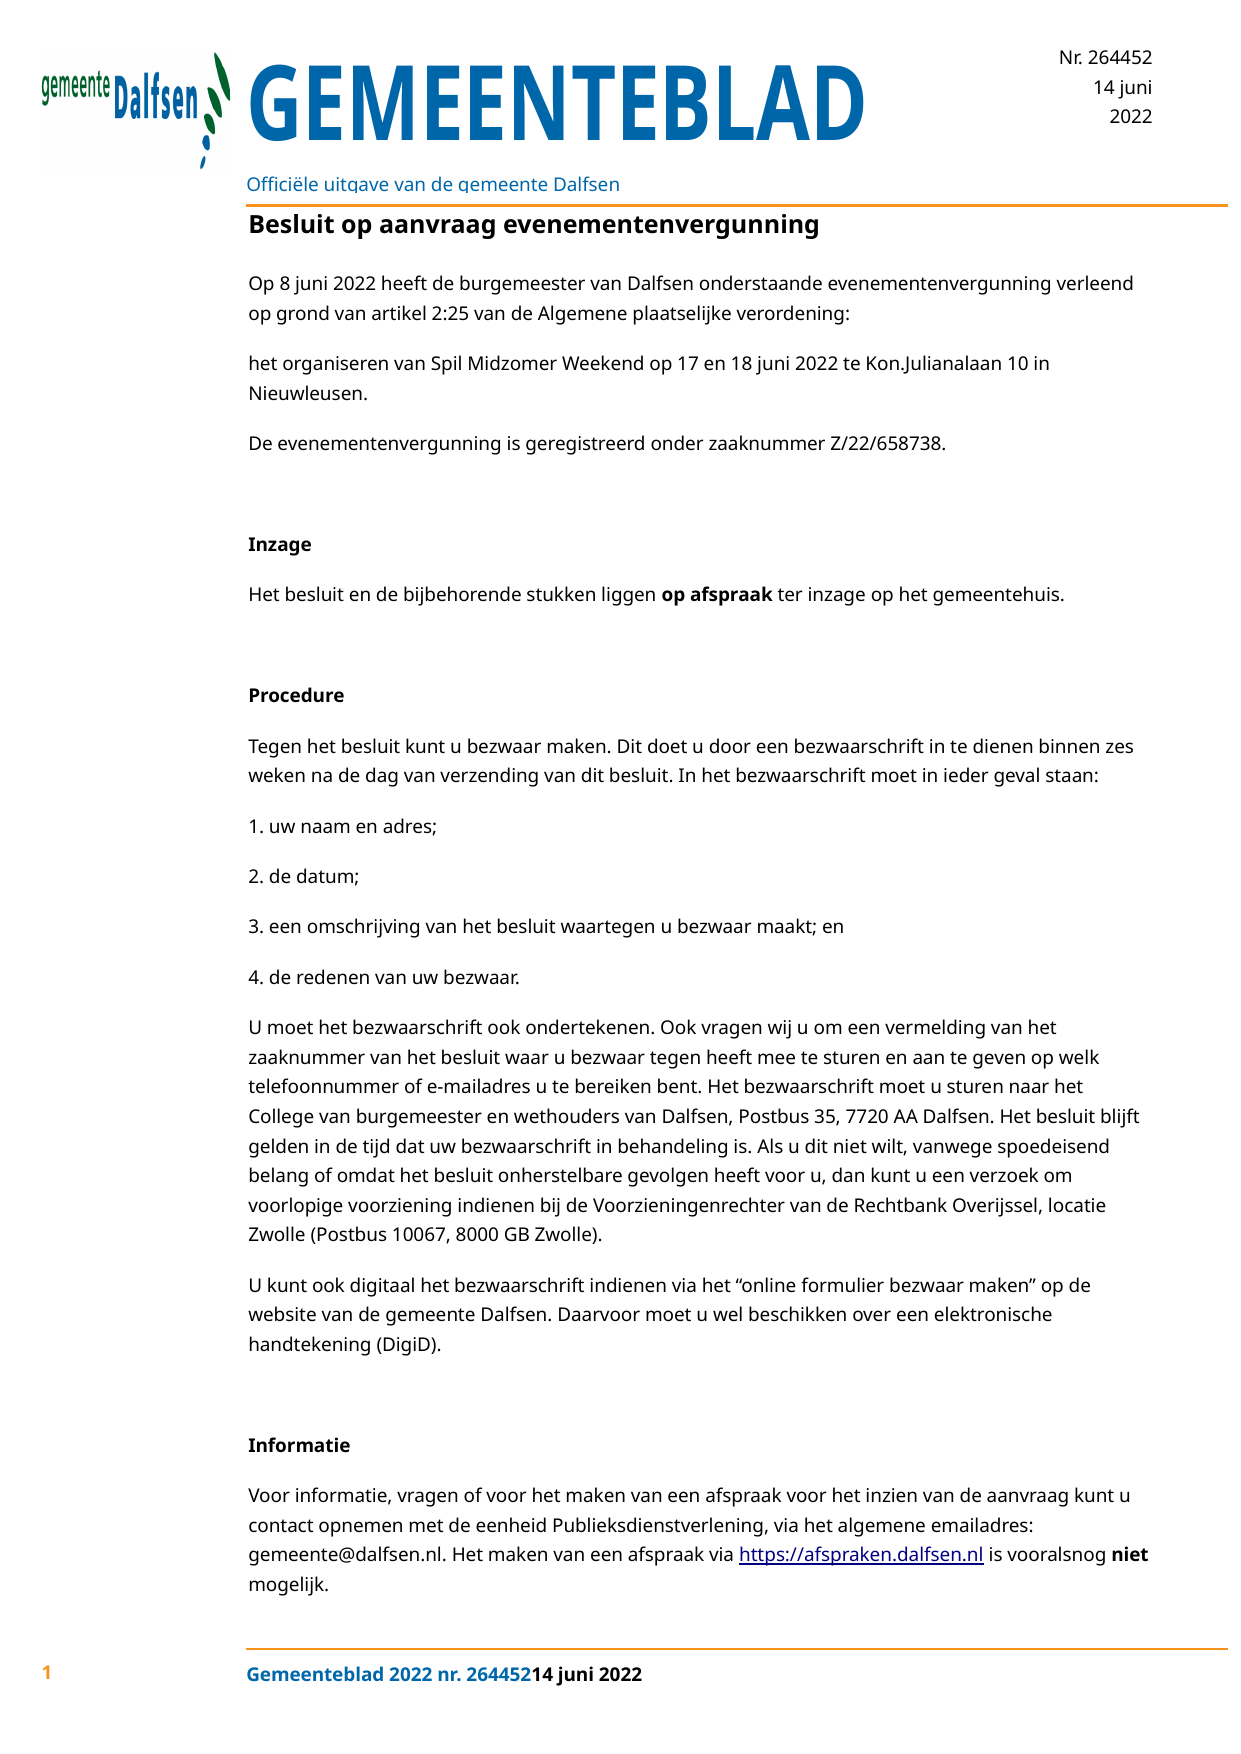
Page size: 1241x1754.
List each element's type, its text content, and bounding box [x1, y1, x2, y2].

text Informatie [248, 1432, 1152, 1458]
text U kunt ook digitaal het bezwaarschrift indienen via het “online formulier bezwaar maken” op de website van de gemeente Dalfsen. Daarvoor moet u wel beschikken over een elektronische handtekening (DigiD). [248, 1272, 1152, 1357]
text 1. uw naam en adres; [248, 813, 1152, 838]
text Voor informatie, vragen of voor het maken van een afspraak voor het inzien van de aanvraag kunt u contact opnemen met de eenheid Publieksdienstverlening, via het algemene emailadres: gemeente@dalfsen.nl. Het maken van een afspraak via https://afspraken.dalfsen.nl is vooralsnog niet mogelijk. [248, 1482, 1152, 1597]
text De evenementenvergunning is geregistreerd onder zaaknummer Z/22/658738. [248, 430, 1152, 456]
text het organiseren van Spil Midzomer Weekend op 17 en 18 juni 2022 te Kon.Julianalaan 10 in Nieuwleusen. [248, 350, 1152, 406]
text Het besluit en de bijbehorende stukken liggen op afspraak ter inzage op het gemeentehuis. [248, 582, 1152, 607]
text 3. een omschrijving van het besluit waartegen u bezwaar maakt; en [248, 914, 1152, 939]
text 2. de datum; [248, 863, 1152, 889]
text Tegen het besluit kunt u bezwaar maken. Dit doet u door een bezwaarschrift in te dienen binnen zes weken na de dag van verzending van dit besluit. In het bezwaarschrift moet in ieder geval staan: [248, 733, 1152, 788]
picture [41, 47, 231, 172]
text U moet het bezwaarschrift ook ondertekenen. Ook vragen wij u om een vermelding van het zaaknummer van het besluit waar u bezwaar tegen heeft mee te sturen en aan te geven op welk telefoonnummer of e-mailadres u te bereiken bent. Het bezwaarschrift moet u sturen naar het College van burgemeester en wethouders van Dalfsen, Postbus 35, 7720 AA Dalfsen. Het besluit blijft gelden in de tijd dat uw bezwaarschrift in behandeling is. Als u dit niet wilt, vanwege spoedeisend belang of omdat het besluit onherstelbare gevolgen heeft voor u, dan kunt u een verzoek om voorlopige voorziening indienen bij de Voorzieningenrechter van de Rechtbank Overijssel, locatie Zwolle (Postbus 10067, 8000 GB Zwolle). [248, 1014, 1152, 1247]
text Inzage [248, 531, 1152, 557]
text Procedure [248, 682, 1152, 708]
text Op 8 juni 2022 heeft de burgemeester van Dalfsen onderstaande evenementenvergunning verleend op grond van artikel 2:25 van de Algemene plaatselijke verordening: [248, 270, 1152, 326]
text 4. de redenen van uw bezwaar. [248, 964, 1152, 990]
text Besluit op aanvraag evenementenvergunning [248, 207, 1152, 241]
